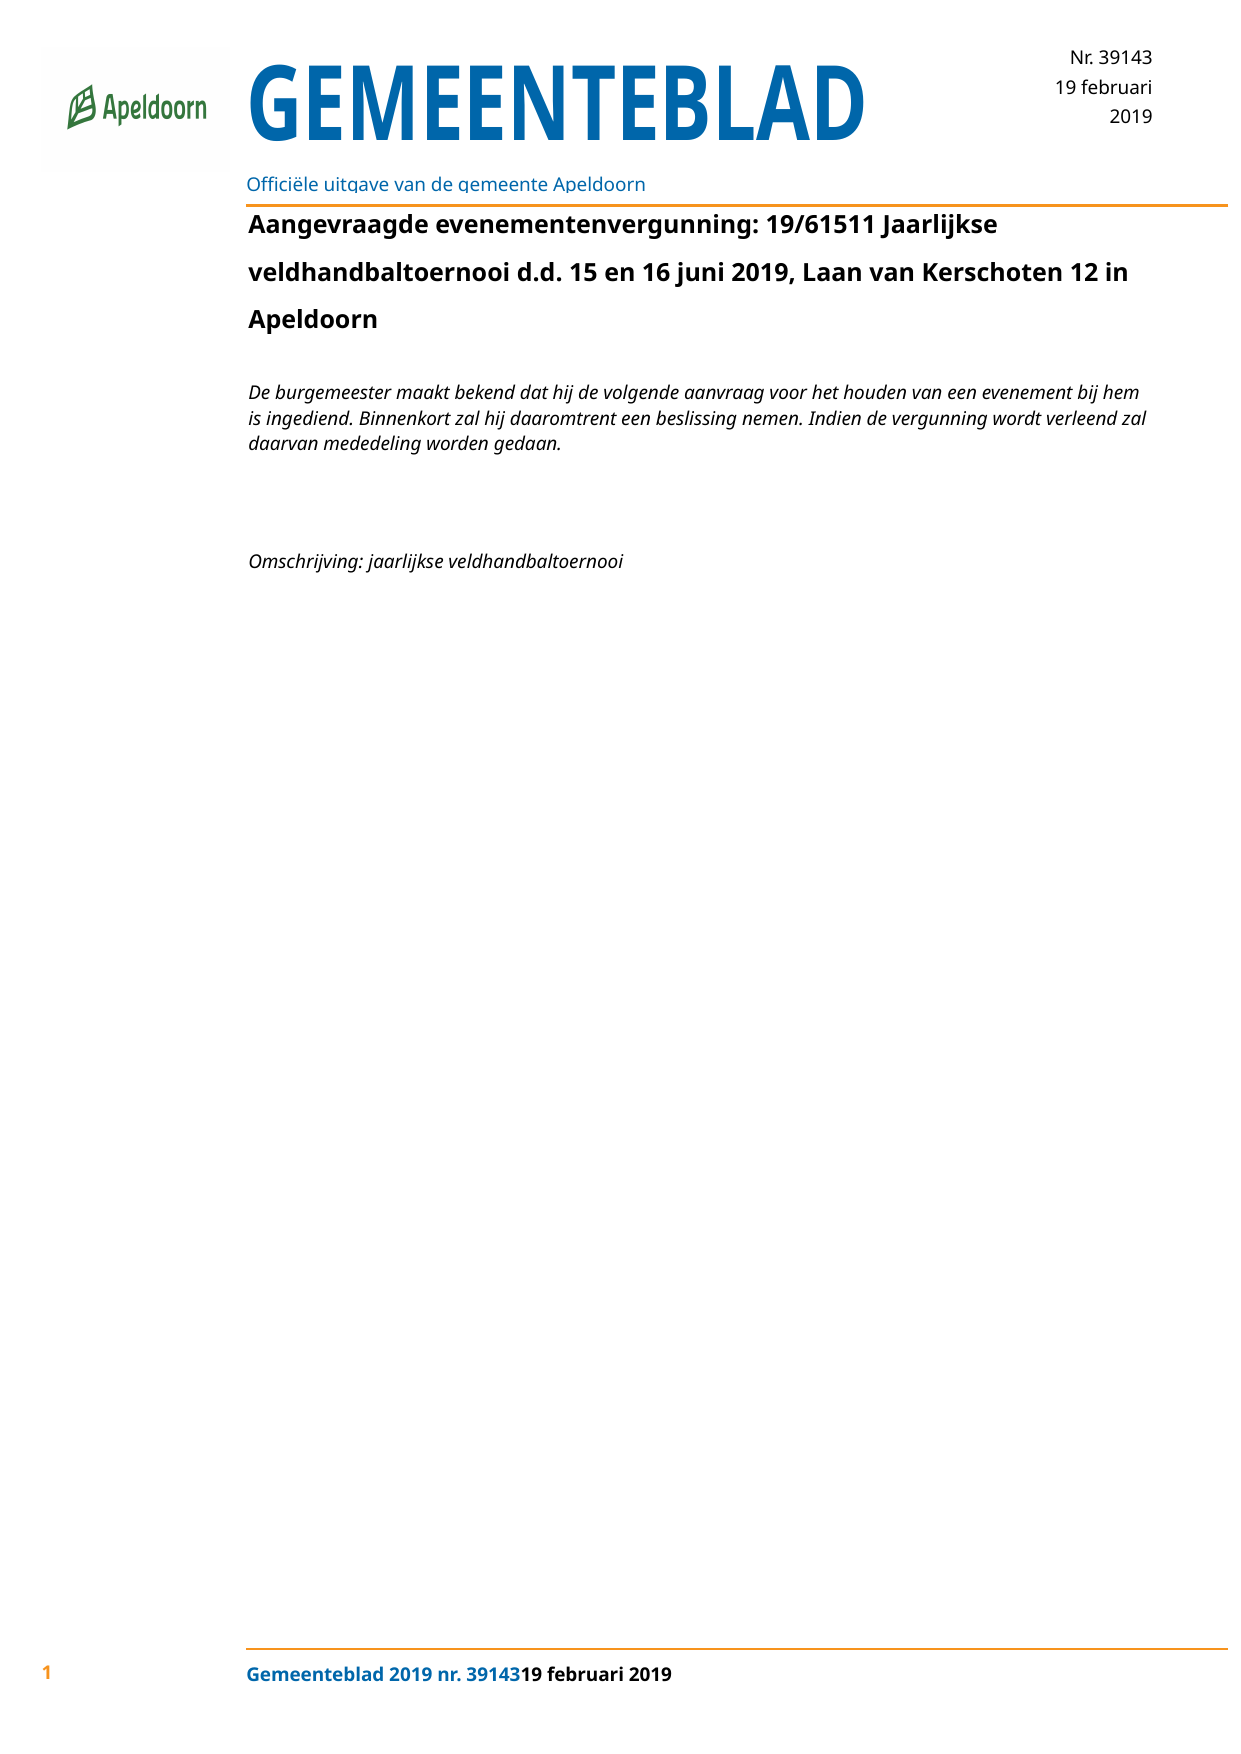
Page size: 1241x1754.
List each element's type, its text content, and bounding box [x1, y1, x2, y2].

picture [41, 47, 231, 172]
text Omschrijving: jaarlijkse veldhandbaltoernooi [248, 548, 1152, 574]
text Aangevraagde evenementenvergunning: 19/61511 Jaarlijkse veldhandbaltoernooi d.d. 15 en 16 juni 2019, Laan van Kerschoten 12 in Apeldoorn [248, 207, 1152, 336]
text De burgemeester maakt bekend dat hij de volgende aanvraag voor het houden van een evenement bij hem is ingediend. Binnenkort zal hij daaromtrent een beslissing nemen. Indien de vergunning wordt verleend zal daarvan mededeling worden gedaan. [248, 379, 1152, 456]
